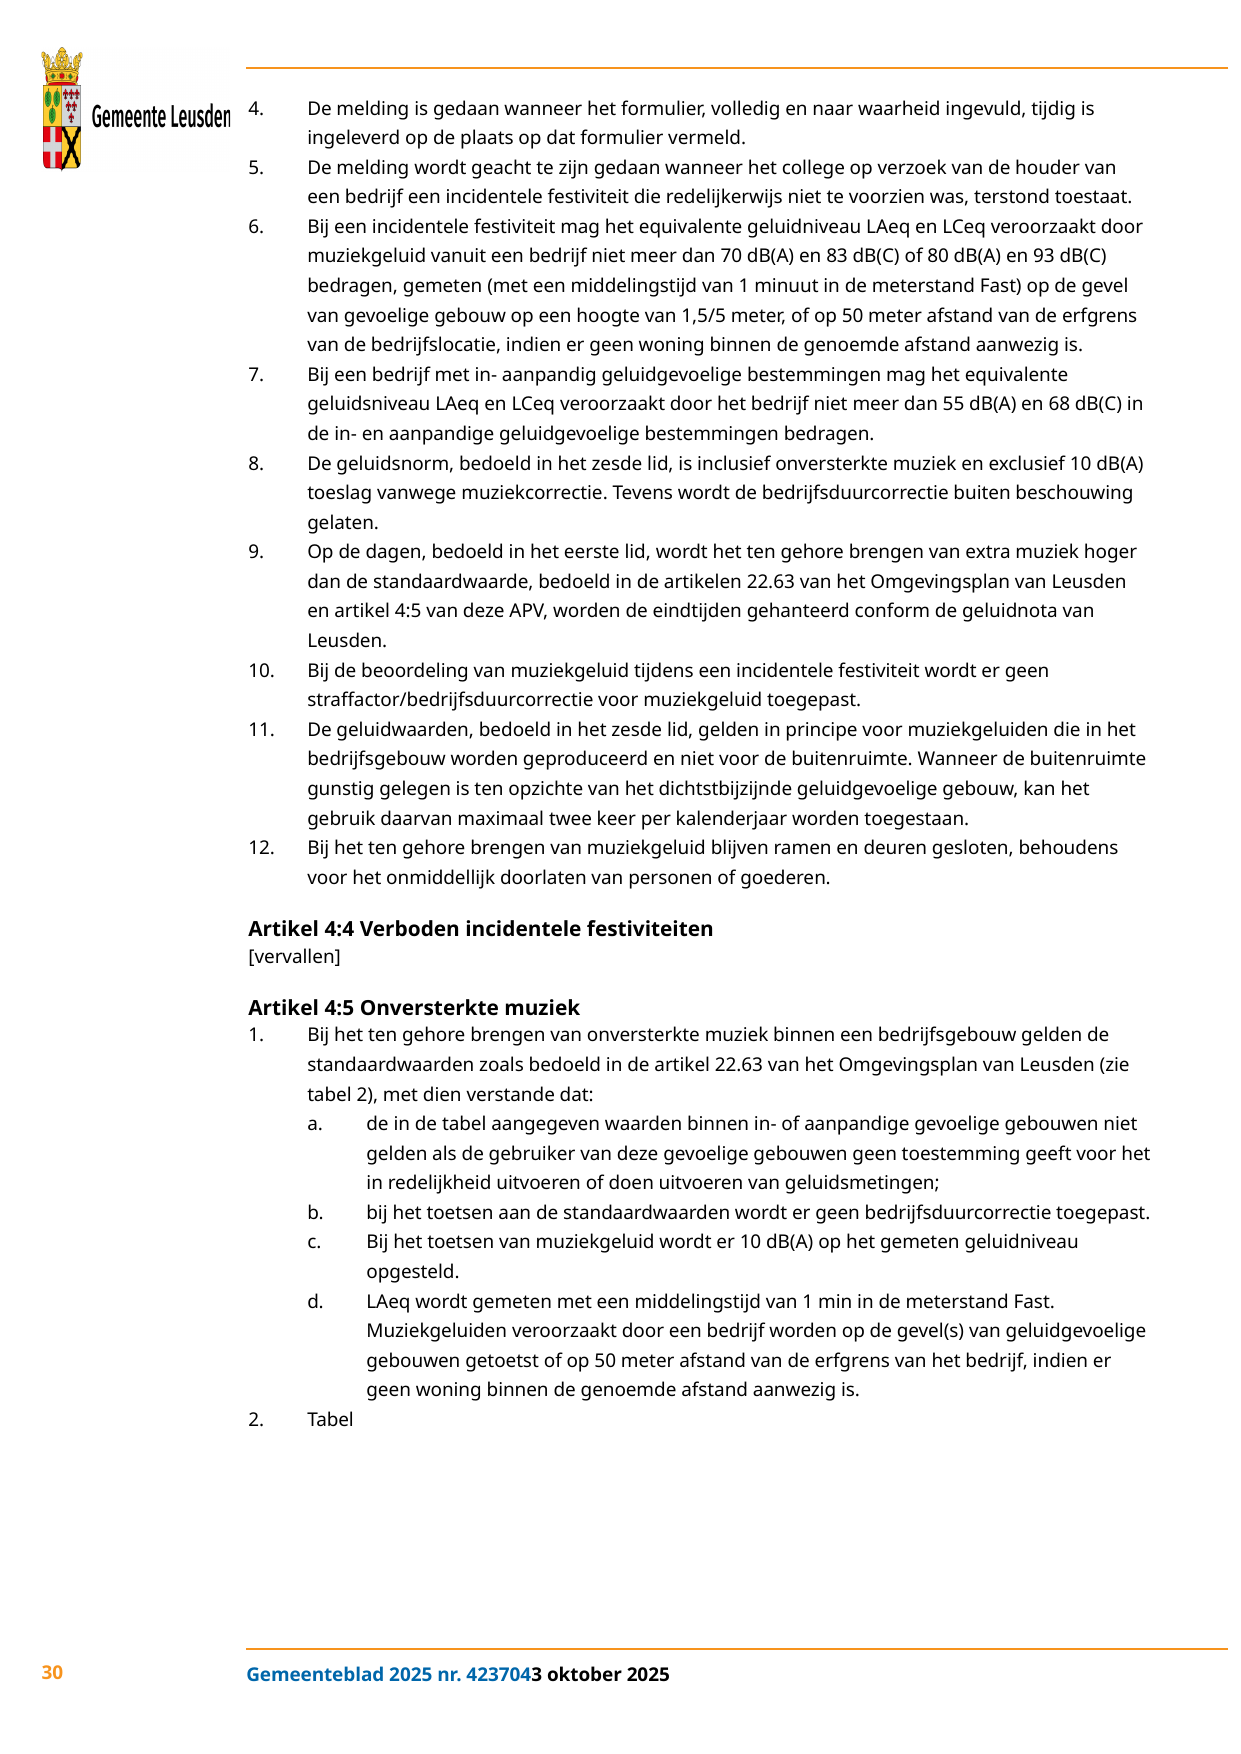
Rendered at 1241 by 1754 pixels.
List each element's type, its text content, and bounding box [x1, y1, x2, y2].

list Tabel [248, 1406, 1152, 1432]
text Artikel 4:5 Onversterkte muziek [248, 993, 1152, 1022]
list Bij het ten gehore brengen van muziekgeluid blijven ramen en deuren gesloten, behoudens voor het onmiddellijk doorlaten van personen of goederen. [248, 834, 1152, 890]
list LAeq wordt gemeten met een middelingstijd van 1 min in de meterstand Fast. Muziekgeluiden veroorzaakt door een bedrijf worden op de gevel(s) van geluidgevoelige gebouwen getoetst of op 50 meter afstand van de erfgrens van het bedrijf, indien er geen woning binnen de genoemde afstand aanwezig is. [307, 1288, 1152, 1402]
list Bij een bedrijf met in- aanpandig geluidgevoelige bestemmingen mag het equivalente geluidsniveau LAeq en LCeq veroorzaakt door het bedrijf niet meer dan 55 dB(A) en 68 dB(C) in de in- en aanpandige geluidgevoelige bestemmingen bedragen. [248, 361, 1152, 446]
list De melding is gedaan wanneer het formulier, volledig en naar waarheid ingevuld, tijdig is ingeleverd op de plaats op dat formulier vermeld. [248, 95, 1152, 150]
list Bij het ten gehore brengen van onversterkte muziek binnen een bedrijfsgebouw gelden de standaardwaarden zoals bedoeld in de artikel 22.63 van het Omgevingsplan van Leusden (zie tabel 2), met dien verstande dat: [248, 1022, 1152, 1107]
list De melding wordt geacht te zijn gedaan wanneer het college op verzoek van de houder van een bedrijf een incidentele festiviteit die redelijkerwijs niet te voorzien was, terstond toestaat. [248, 154, 1152, 209]
text Artikel 4:4 Verboden incidentele festiviteiten [248, 914, 1152, 943]
list Bij het toetsen van muziekgeluid wordt er 10 dB(A) op het gemeten geluidniveau opgesteld. [307, 1229, 1152, 1284]
text [vervallen] [248, 943, 1152, 968]
list De geluidwaarden, bedoeld in het zesde lid, gelden in principe voor muziekgeluiden die in het bedrijfsgebouw worden geproduceerd en niet voor de buitenruimte. Wanneer de buitenruimte gunstig gelegen is ten opzichte van het dichtstbijzijnde geluidgevoelige gebouw, kan het gebruik daarvan maximaal twee keer per kalenderjaar worden toegestaan. [248, 716, 1152, 831]
list Op de dagen, bedoeld in het eerste lid, wordt het ten gehore brengen van extra muziek hoger dan de standaardwaarde, bedoeld in de artikelen 22.63 van het Omgevingsplan van Leusden en artikel 4:5 van deze APV, worden de eindtijden gehanteerd conform de geluidnota van Leusden. [248, 538, 1152, 653]
list de in de tabel aangegeven waarden binnen in- of aanpandige gevoelige gebouwen niet gelden als de gebruiker van deze gevoelige gebouwen geen toestemming geeft voor het in redelijkheid uitvoeren of doen uitvoeren van geluidsmetingen; [307, 1110, 1152, 1195]
list De geluidsnorm, bedoeld in het zesde lid, is inclusief onversterkte muziek en exclusief 10 dB(A) toeslag vanwege muziekcorrectie. Tevens wordt de bedrijfsduurcorrectie buiten beschouwing gelaten. [248, 450, 1152, 535]
list bij het toetsen aan de standaardwaarden wordt er geen bedrijfsduurcorrectie toegepast. [307, 1199, 1152, 1225]
list Bij de beoordeling van muziekgeluid tijdens een incidentele festiviteit wordt er geen straffactor/bedrijfsduurcorrectie voor muziekgeluid toegepast. [248, 657, 1152, 712]
list Bij een incidentele festiviteit mag het equivalente geluidniveau LAeq en LCeq veroorzaakt door muziekgeluid vanuit een bedrijf niet meer dan 70 dB(A) en 83 dB(C) of 80 dB(A) en 93 dB(C) bedragen, gemeten (met een middelingstijd van 1 minuut in de meterstand Fast) op de gevel van gevoelige gebouw op een hoogte van 1,5/5 meter, of op 50 meter afstand van de erfgrens van de bedrijfslocatie, indien er geen woning binnen de genoemde afstand aanwezig is. [248, 213, 1152, 357]
picture [41, 47, 231, 172]
